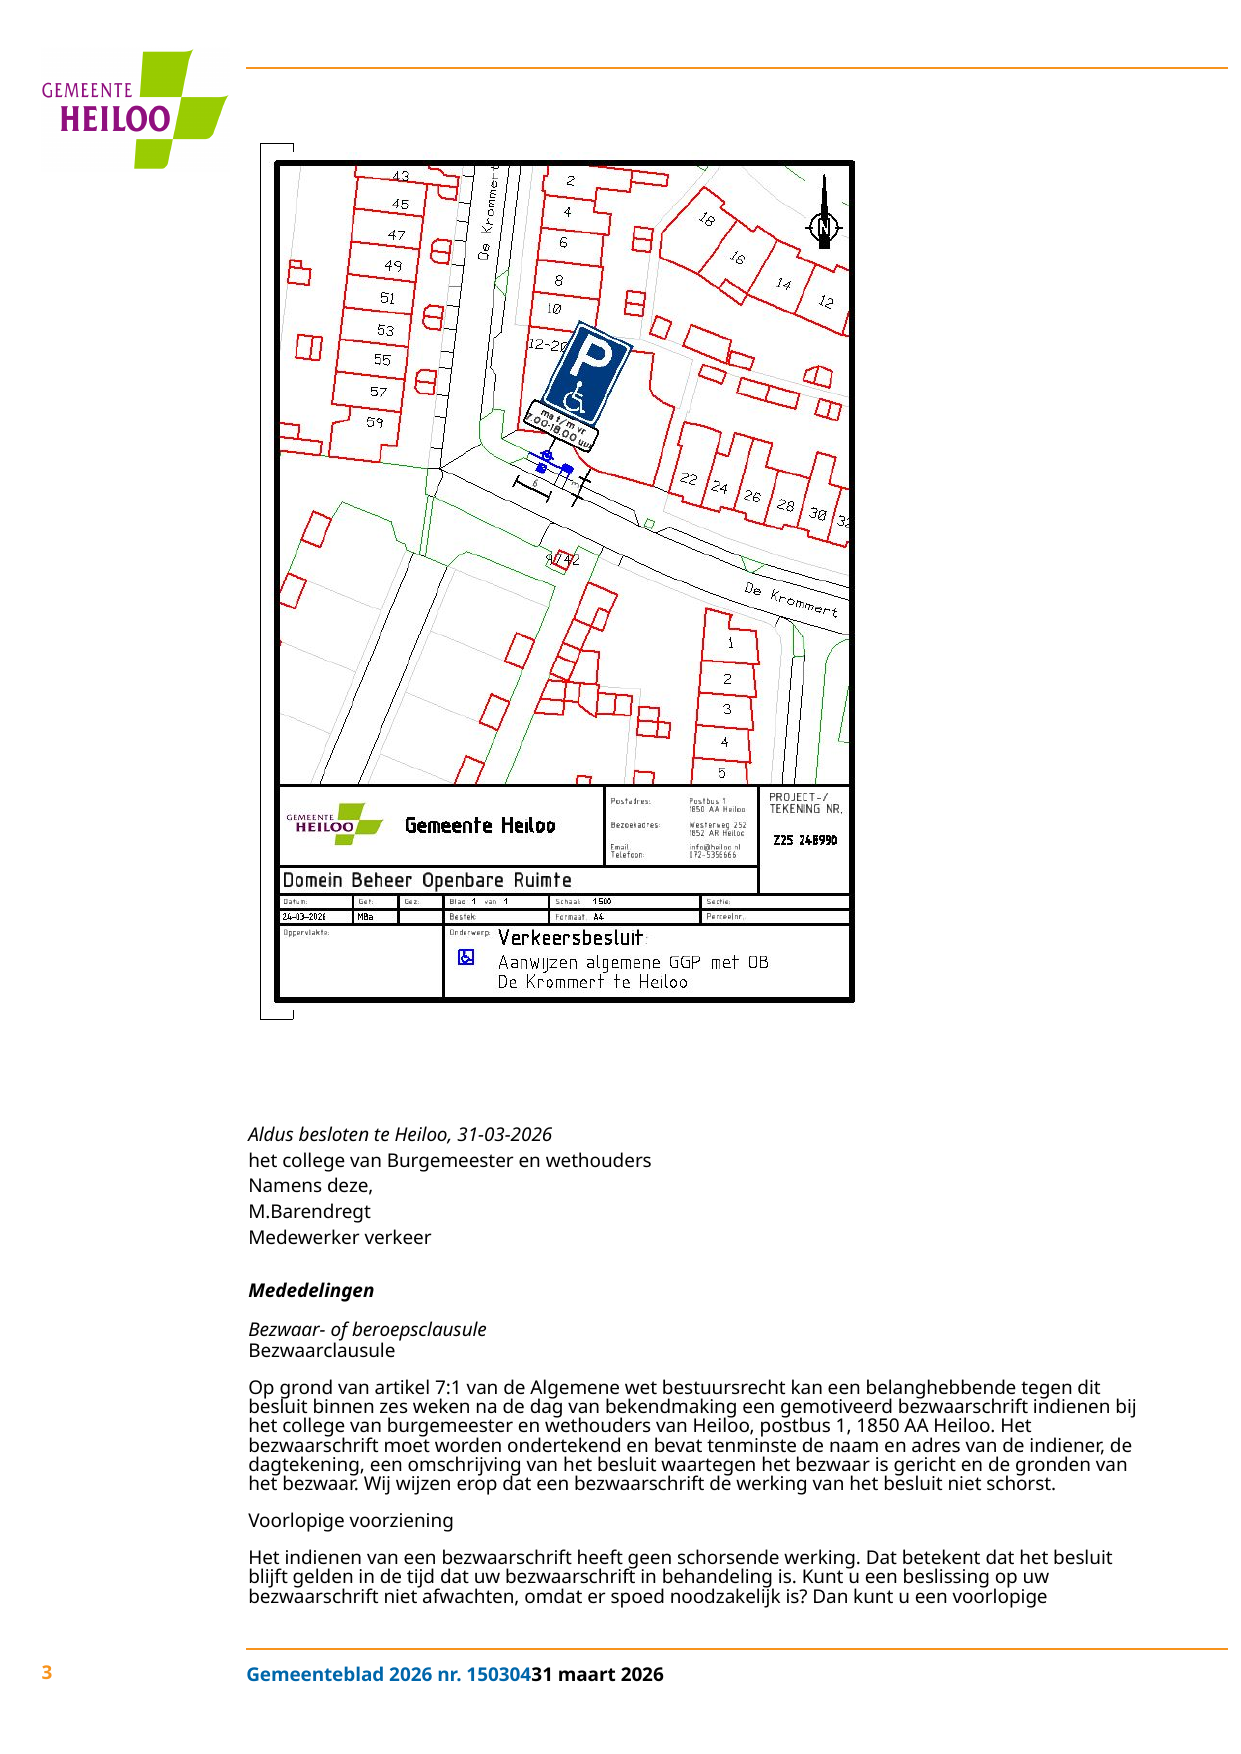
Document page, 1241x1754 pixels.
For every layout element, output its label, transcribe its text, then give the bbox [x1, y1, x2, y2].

text Bezwaar- of beroepsclausule [248, 1316, 1152, 1342]
text Voorlopige voorziening [248, 1512, 1152, 1531]
text Medewerker verkeer [248, 1224, 1152, 1250]
text Op grond van artikel 7:1 van de Algemene wet bestuursrecht kan een belanghebbende tegen dit besluit binnen zes weken na de dag van bekendmaking een gemotiveerd bezwaarschrift indienen bij het college van burgemeester en wethouders van Heiloo, postbus 1, 1850 AA Heiloo. Het bezwaarschrift moet worden ondertekend en bevat tenminste de naam en adres van de indiener, de dagtekening, een omschrijving van het besluit waartegen het bezwaar is gericht en de gronden van het bezwaar. Wij wijzen erop dat een bezwaarschrift de werking van het besluit niet schorst. [248, 1379, 1152, 1494]
text Mededelingen [248, 1277, 1152, 1303]
text Aldus besloten te Heiloo, 31-03-2026 [248, 1121, 1152, 1147]
text Bezwaarclausule [248, 1342, 1152, 1361]
picture [268, 152, 860, 1010]
text Het indienen van een bezwaarschrift heeft geen schorsende werking. Dat betekent dat het besluit blijft gelden in de tijd dat uw bezwaarschrift in behandeling is. Kunt u een beslissing op uw bezwaarschrift niet afwachten, omdat er spoed noodzakelijk is? Dan kunt u een voorlopige [248, 1549, 1152, 1607]
text Namens deze, [248, 1172, 1152, 1198]
picture [41, 47, 231, 172]
text het college van Burgemeester en wethouders [248, 1147, 1152, 1172]
text M.Barendregt [248, 1198, 1152, 1224]
